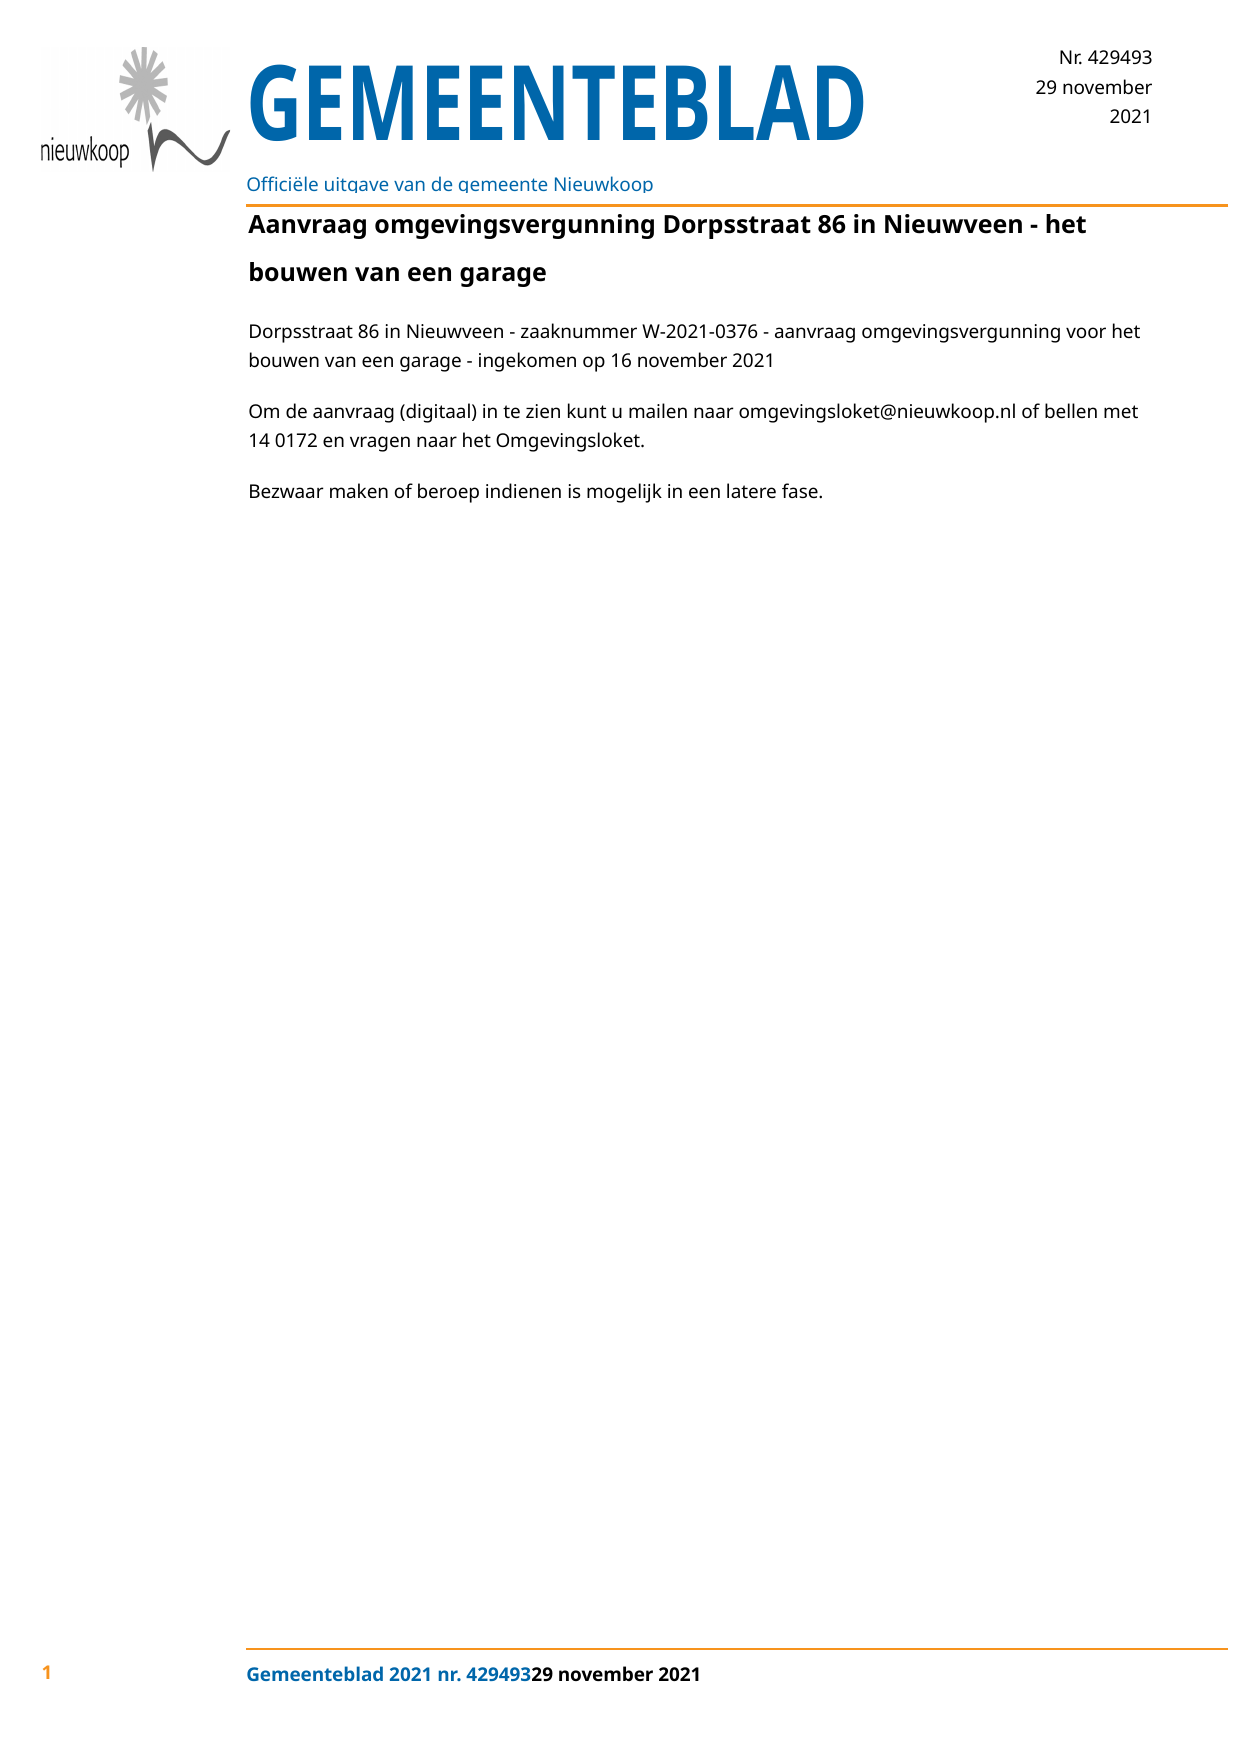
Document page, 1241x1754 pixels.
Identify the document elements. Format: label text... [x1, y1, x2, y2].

text Bezwaar maken of beroep indienen is mogelijk in een latere fase. [248, 478, 1152, 504]
text Aanvraag omgevingsvergunning Dorpsstraat 86 in Nieuwveen - het bouwen van een garage [248, 207, 1152, 288]
picture [41, 47, 231, 172]
text Om de aanvraag (digitaal) in te zien kunt u mailen naar omgevingsloket@nieuwkoop.nl of bellen met 14 0172 en vragen naar het Omgevingsloket. [248, 398, 1152, 453]
text Dorpsstraat 86 in Nieuwveen - zaaknummer W-2021-0376 - aanvraag omgevingsvergunning voor het bouwen van een garage - ingekomen op 16 november 2021 [248, 318, 1152, 373]
